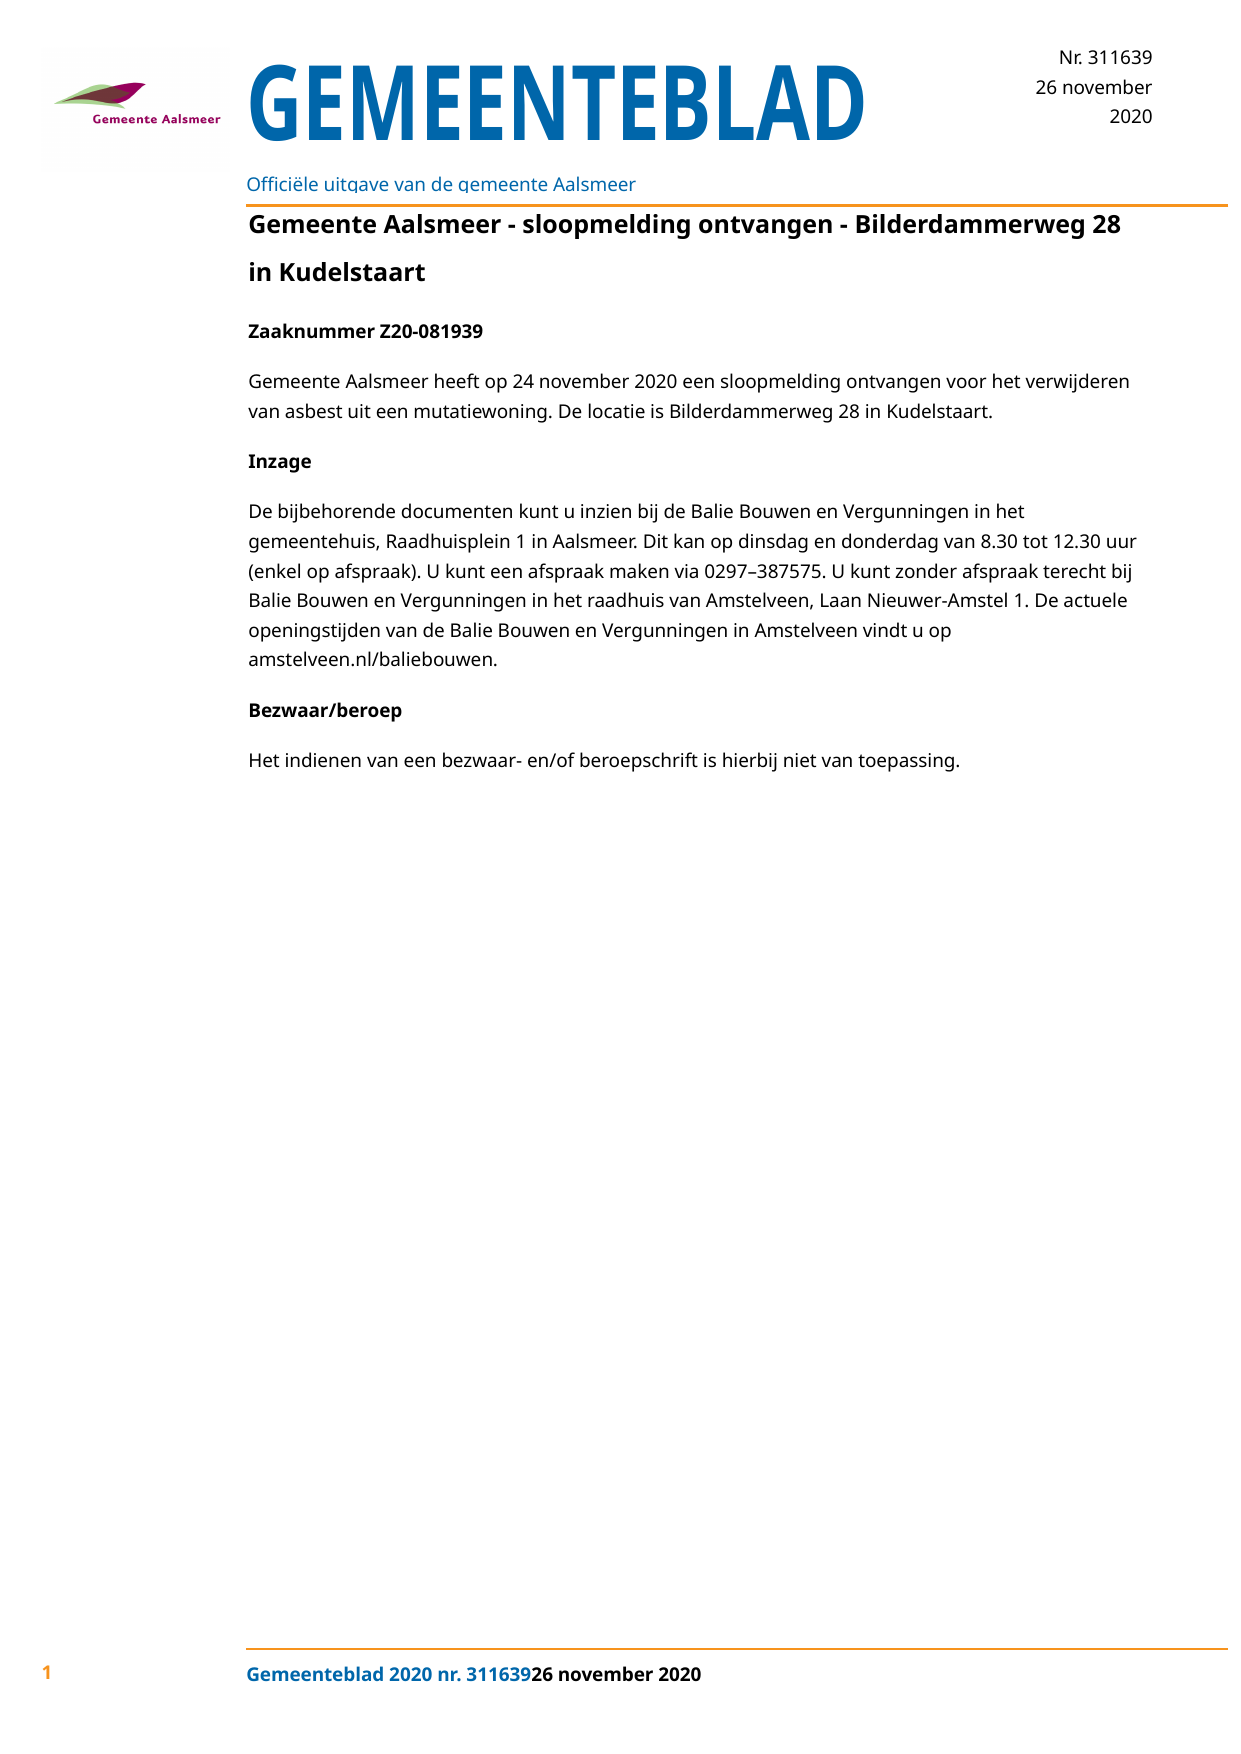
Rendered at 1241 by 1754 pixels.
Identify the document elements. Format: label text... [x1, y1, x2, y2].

text Gemeente Aalsmeer heeft op 24 november 2020 een sloopmelding ontvangen voor het verwijderen van asbest uit een mutatiewoning. De locatie is Bilderdammerweg 28 in Kudelstaart. [248, 368, 1152, 424]
picture [41, 47, 231, 172]
text Het indienen van een bezwaar- en/of beroepschrift is hierbij niet van toepassing. [248, 747, 1152, 773]
text Bezwaar/beroep [248, 697, 1152, 723]
text Gemeente Aalsmeer - sloopmelding ontvangen - Bilderdammerweg 28 in Kudelstaart [248, 207, 1152, 288]
text De bijbehorende documenten kunt u inzien bij de Balie Bouwen en Vergunningen in het gemeentehuis, Raadhuisplein 1 in Aalsmeer. Dit kan op dinsdag en donderdag van 8.30 tot 12.30 uur (enkel op afspraak). U kunt een afspraak maken via 0297–387575. U kunt zonder afspraak terecht bij Balie Bouwen en Vergunningen in het raadhuis van Amstelveen, Laan Nieuwer-Amstel 1. De actuele openingstijden van de Balie Bouwen en Vergunningen in Amstelveen vindt u op amstelveen.nl/baliebouwen. [248, 499, 1152, 672]
text Zaaknummer Z20-081939 [248, 318, 1152, 344]
text Inzage [248, 448, 1152, 474]
